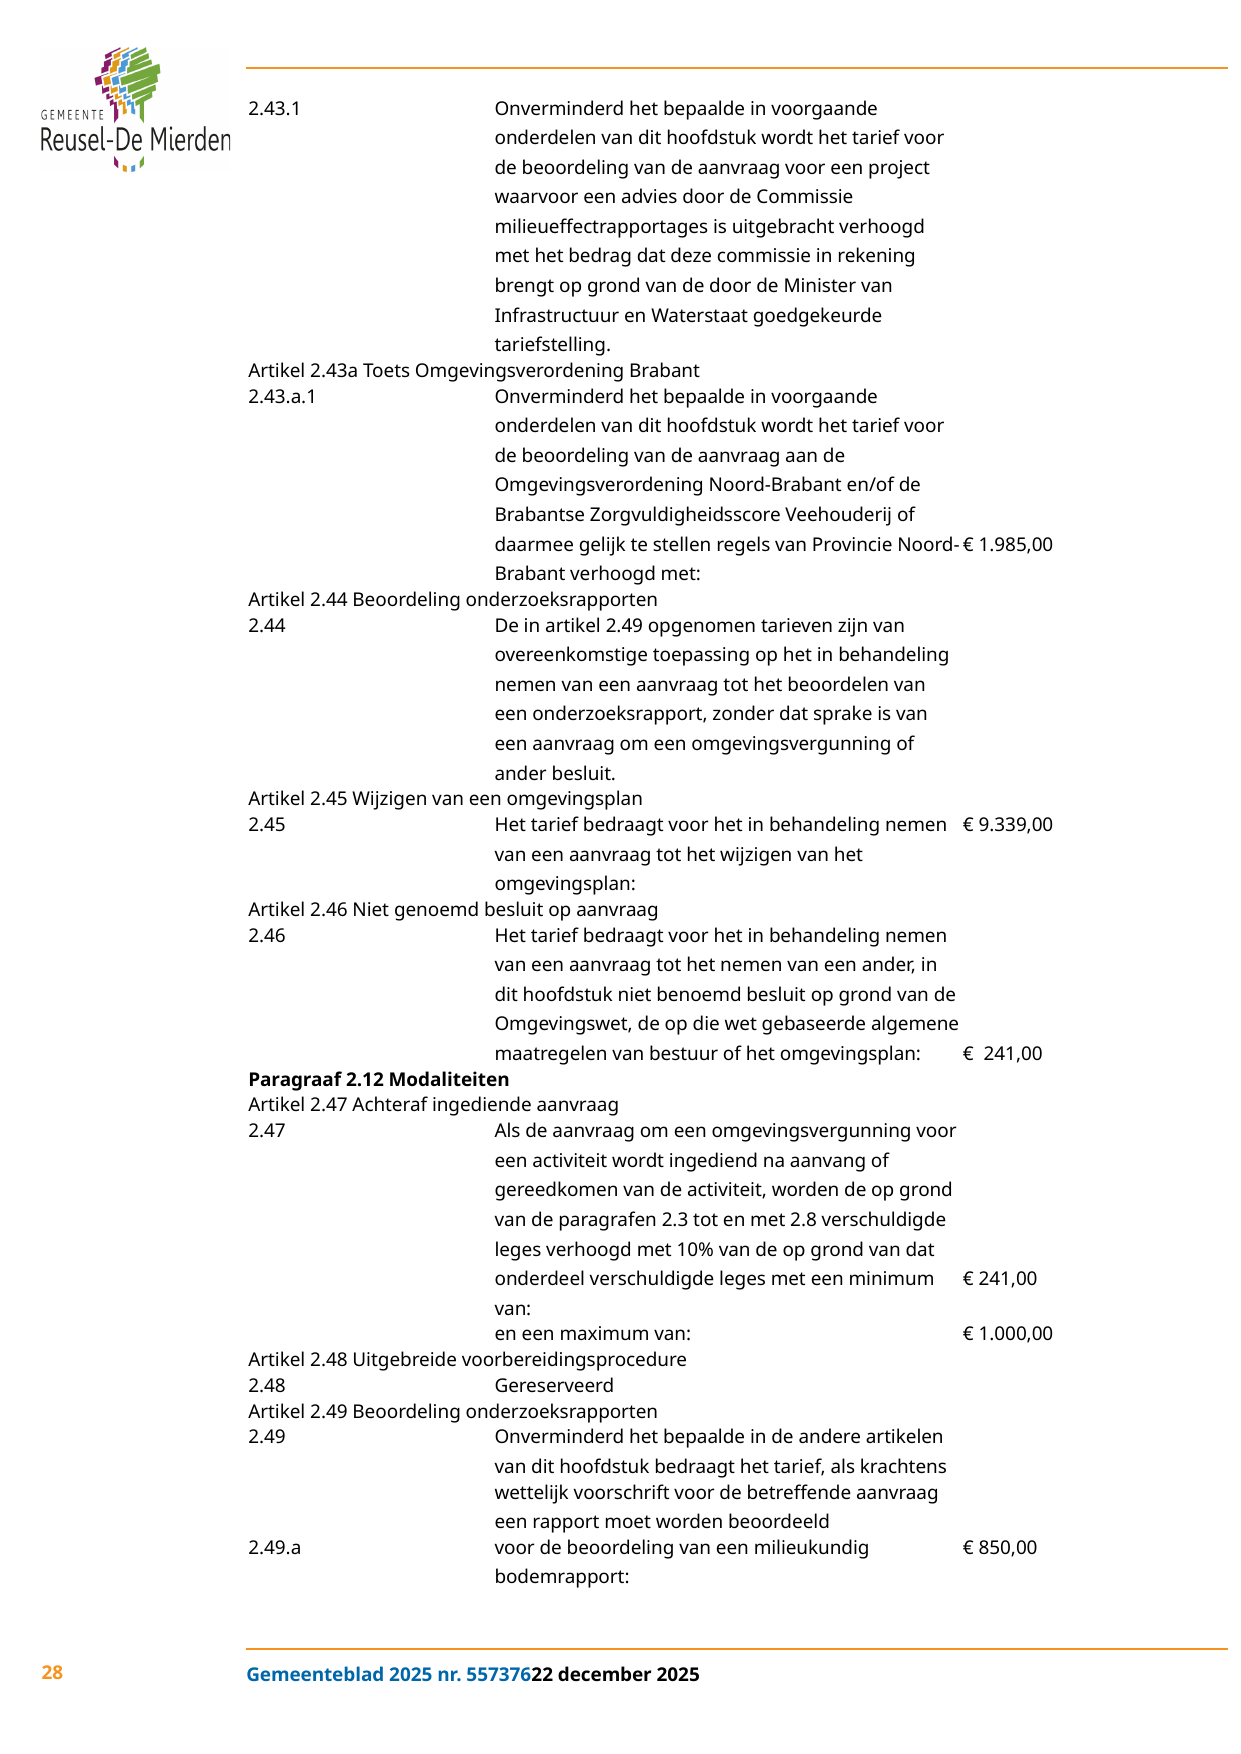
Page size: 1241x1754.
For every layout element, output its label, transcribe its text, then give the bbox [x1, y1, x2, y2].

table_cell Artikel 2.49 Beoordeling onderzoeksrapporten [248, 1398, 963, 1423]
table_cell [963, 786, 1152, 811]
table_cell € 241,00 [963, 1118, 1152, 1321]
table_cell [963, 1066, 1152, 1092]
table_cell Onverminderd het bepaalde in de andere artikelen van dit hoofdstuk bedraagt het tarief, als krachtens [494, 1424, 963, 1479]
table_cell Artikel 2.47 Achteraf ingediende aanvraag [248, 1092, 963, 1117]
table_cell [248, 1321, 494, 1346]
table_cell [248, 1479, 494, 1534]
table_cell 2.48 [248, 1372, 494, 1398]
table_cell 2.47 [248, 1118, 494, 1321]
table_cell [963, 1424, 1152, 1479]
table_cell De in artikel 2.49 opgenomen tarieven zijn van overeenkomstige toepassing op het in behandeling nemen van een aanvraag tot het beoordelen van een onderzoeksrapport, zonder dat sprake is van een aanvraag om een omgevingsvergunning of ander besluit. [494, 612, 963, 786]
table_cell [963, 1398, 1152, 1423]
table_cell [963, 896, 1152, 922]
table_cell [963, 357, 1152, 383]
table_cell Artikel 2.46 Niet genoemd besluit op aanvraag [248, 896, 963, 922]
table_cell en een maximum van: [494, 1321, 963, 1346]
table_cell [963, 95, 1152, 357]
picture [41, 47, 231, 172]
table_cell [963, 1346, 1152, 1372]
table_cell [963, 1372, 1152, 1398]
table_cell Artikel 2.43a Toets Omgevingsverordening Brabant [248, 357, 963, 383]
table_cell € 1.985,00 [963, 383, 1152, 586]
table_cell € 1.000,00 [963, 1321, 1152, 1346]
table_cell 2.44 [248, 612, 494, 786]
table_cell Als de aanvraag om een omgevingsvergunning voor een activiteit wordt ingediend na aanvang of gereedkomen van de activiteit, worden de op grond van de paragrafen 2.3 tot en met 2.8 verschuldigde leges verhoogd met 10% van de op grond van dat onderdeel verschuldigde leges met een minimum van: [494, 1118, 963, 1321]
table_cell Het tarief bedraagt voor het in behandeling nemen van een aanvraag tot het wijzigen van het omgevingsplan: [494, 811, 963, 896]
table_cell [963, 1479, 1152, 1534]
table_cell 2.46 [248, 922, 494, 1066]
table_cell 2.43.a.1 [248, 383, 494, 586]
table_cell wettelijk voorschrift voor de betreffende aanvraag een rapport moet worden beoordeeld [494, 1479, 963, 1534]
table_cell Paragraaf 2.12 Modaliteiten [248, 1066, 963, 1092]
table_cell Artikel 2.44 Beoordeling onderzoeksrapporten [248, 586, 963, 612]
table_cell 2.43.1 [248, 95, 494, 357]
table_cell Onverminderd het bepaalde in voorgaande onderdelen van dit hoofdstuk wordt het tarief voor de beoordeling van de aanvraag aan de Omgevingsverordening Noord-Brabant en/of de Brabantse Zorgvuldigheidsscore Veehouderij of daarmee gelijk te stellen regels van Provincie Noord-Brabant verhoogd met: [494, 383, 963, 586]
table_cell Gereserveerd [494, 1372, 963, 1398]
table_cell Onverminderd het bepaalde in voorgaande onderdelen van dit hoofdstuk wordt het tarief voor de beoordeling van de aanvraag voor een project waarvoor een advies door de Commissie milieueffectrapportages is uitgebracht verhoogd met het bedrag dat deze commissie in rekening brengt op grond van de door de Minister van Infrastructuur en Waterstaat goedgekeurde tariefstelling. [494, 95, 963, 357]
table_cell voor de beoordeling van een milieukundig bodemrapport: [494, 1534, 963, 1589]
table_cell Artikel 2.48 Uitgebreide voorbereidingsprocedure [248, 1346, 963, 1372]
table_cell € 241,00 [963, 922, 1152, 1066]
table_cell 2.45 [248, 811, 494, 896]
table_cell € 850,00 [963, 1534, 1152, 1589]
table_cell Artikel 2.45 Wijzigen van een omgevingsplan [248, 786, 963, 811]
table_cell € 9.339,00 [963, 811, 1152, 896]
table_cell [963, 612, 1152, 786]
table_cell 2.49.a [248, 1534, 494, 1589]
table_cell Het tarief bedraagt voor het in behandeling nemen van een aanvraag tot het nemen van een ander, in dit hoofdstuk niet benoemd besluit op grond van de Omgevingswet, de op die wet gebaseerde algemene maatregelen van bestuur of het omgevingsplan: [494, 922, 963, 1066]
table_cell 2.49 [248, 1424, 494, 1479]
table_cell [963, 1092, 1152, 1117]
table_cell [963, 586, 1152, 612]
